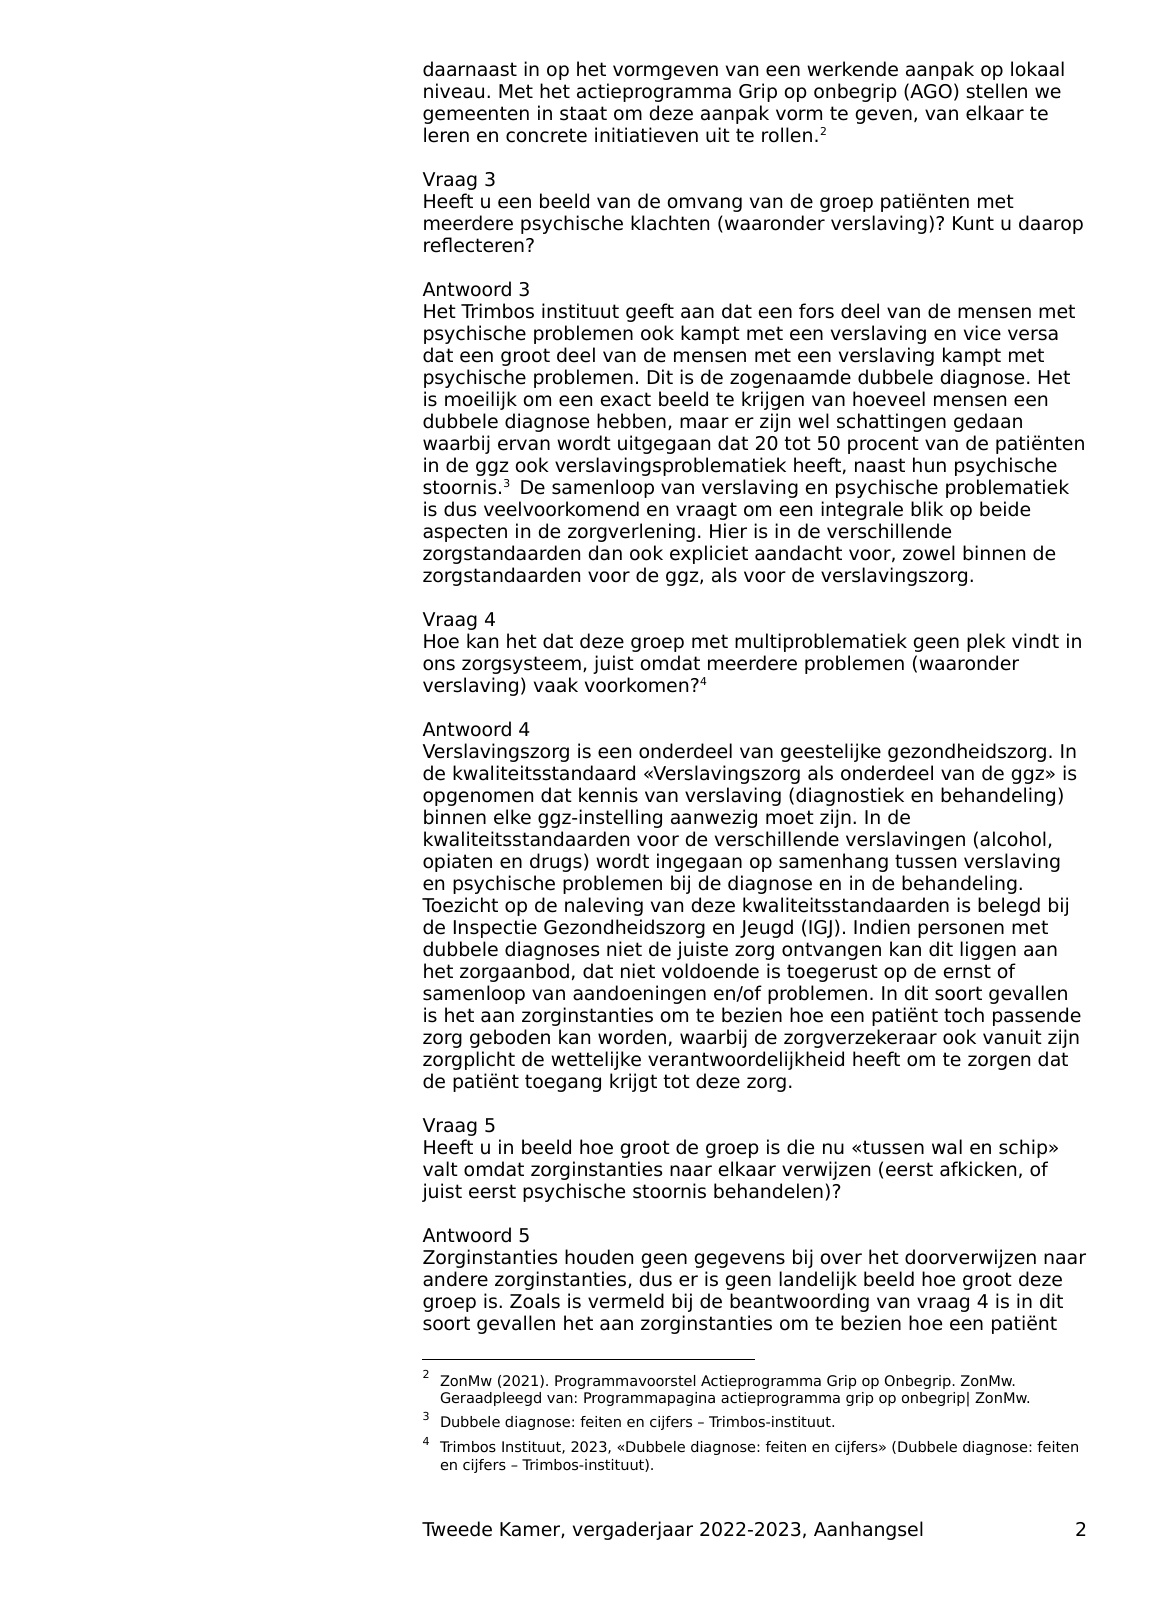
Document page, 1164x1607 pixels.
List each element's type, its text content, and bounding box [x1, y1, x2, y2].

text Zorginstanties houden geen gegevens bij over het doorverwijzen naar andere zorginstanties, dus er is geen landelijk beeld hoe groot deze groep is. Zoals is vermeld bij de beantwoording van vraag 4 is in dit soort gevallen het aan zorginstanties om te bezien hoe een patiënt [422, 1247, 1087, 1335]
text Verslavingszorg is een onderdeel van geestelijke gezondheidszorg. In de kwaliteitsstandaard «Verslavingszorg als onderdeel van de ggz» is opgenomen dat kennis van verslaving (diagnostiek en behandeling) binnen elke ggz-instelling aanwezig moet zijn. In de kwaliteitsstandaarden voor de verschillende verslavingen (alcohol, opiaten en drugs) wordt ingegaan op samenhang tussen verslaving en psychische problemen bij de diagnose en in de behandeling. Toezicht op de naleving van deze kwaliteitsstandaarden is belegd bij de Inspectie Gezondheidszorg en Jeugd (IGJ). Indien personen met dubbele diagnoses niet de juiste zorg ontvangen kan dit liggen aan het zorgaanbod, dat niet voldoende is toegerust op de ernst of samenloop van aandoeningen en/of problemen. In dit soort gevallen is het aan zorginstanties om te bezien hoe een patiënt toch passende zorg geboden kan worden, waarbij de zorgverzekeraar ook vanuit zijn zorgplicht de wettelijke verantwoordelijkheid heeft om te zorgen dat de patiënt toegang krijgt tot deze zorg. [422, 741, 1087, 1093]
text daarnaast in op het vormgeven van een werkende aanpak op lokaal niveau. Met het actieprogramma Grip op onbegrip (AGO) stellen we gemeenten in staat om deze aanpak vorm te geven, van elkaar te leren en concrete initiatieven uit te rollen. [422, 59, 1087, 147]
text Hoe kan het dat deze groep met multiproblematiek geen plek vindt in ons zorgsysteem, juist omdat meerdere problemen (waaronder verslaving) vaak voorkomen? [422, 631, 1087, 697]
text Vraag 5 [422, 1115, 1087, 1137]
text Het Trimbos instituut geeft aan dat een fors deel van de mensen met psychische problemen ook kampt met een verslaving en vice versa dat een groot deel van de mensen met een verslaving kampt met psychische problemen. Dit is de zogenaamde dubbele diagnose. Het is moeilijk om een exact beeld te krijgen van hoeveel mensen een dubbele diagnose hebben, maar er zijn wel schattingen gedaan waarbij ervan wordt uitgegaan dat 20 tot 50 procent van de patiënten in de ggz ook verslavingsproblematiek heeft, naast hun psychische stoornis. De samenloop van verslaving en psychische problematiek is dus veelvoorkomend en vraagt om een integrale blik op beide aspecten in de zorgverlening. Hier is in de verschillende zorgstandaarden dan ook expliciet aandacht voor, zowel binnen de zorgstandaarden voor de ggz, als voor de verslavingszorg. [422, 301, 1087, 587]
text Vraag 3 [422, 169, 1087, 191]
text Antwoord 3 [422, 279, 1087, 301]
text Antwoord 5 [422, 1225, 1087, 1247]
text Heeft u in beeld hoe groot de groep is die nu «tussen wal en schip» valt omdat zorginstanties naar elkaar verwijzen (eerst afkicken, of juist eerst psychische stoornis behandelen)? [422, 1137, 1087, 1203]
text Dubbele diagnose: feiten en cijfers – Trimbos-instituut. [422, 1410, 1087, 1432]
text ZonMw (2021). Programmavoorstel Actieprogramma Grip op Onbegrip. ZonMw. Geraadpleegd van: Programmapagina actieprogramma grip op onbegrip| ZonMw. [422, 1368, 1087, 1407]
text Antwoord 4 [422, 719, 1087, 741]
text Vraag 4 [422, 609, 1087, 631]
text Trimbos Instituut, 2023, «Dubbele diagnose: feiten en cijfers» (Dubbele diagnose: feiten en cijfers – Trimbos-instituut). [422, 1435, 1087, 1474]
text Heeft u een beeld van de omvang van de groep patiënten met meerdere psychische klachten (waaronder verslaving)? Kunt u daarop reflecteren? [422, 191, 1087, 257]
